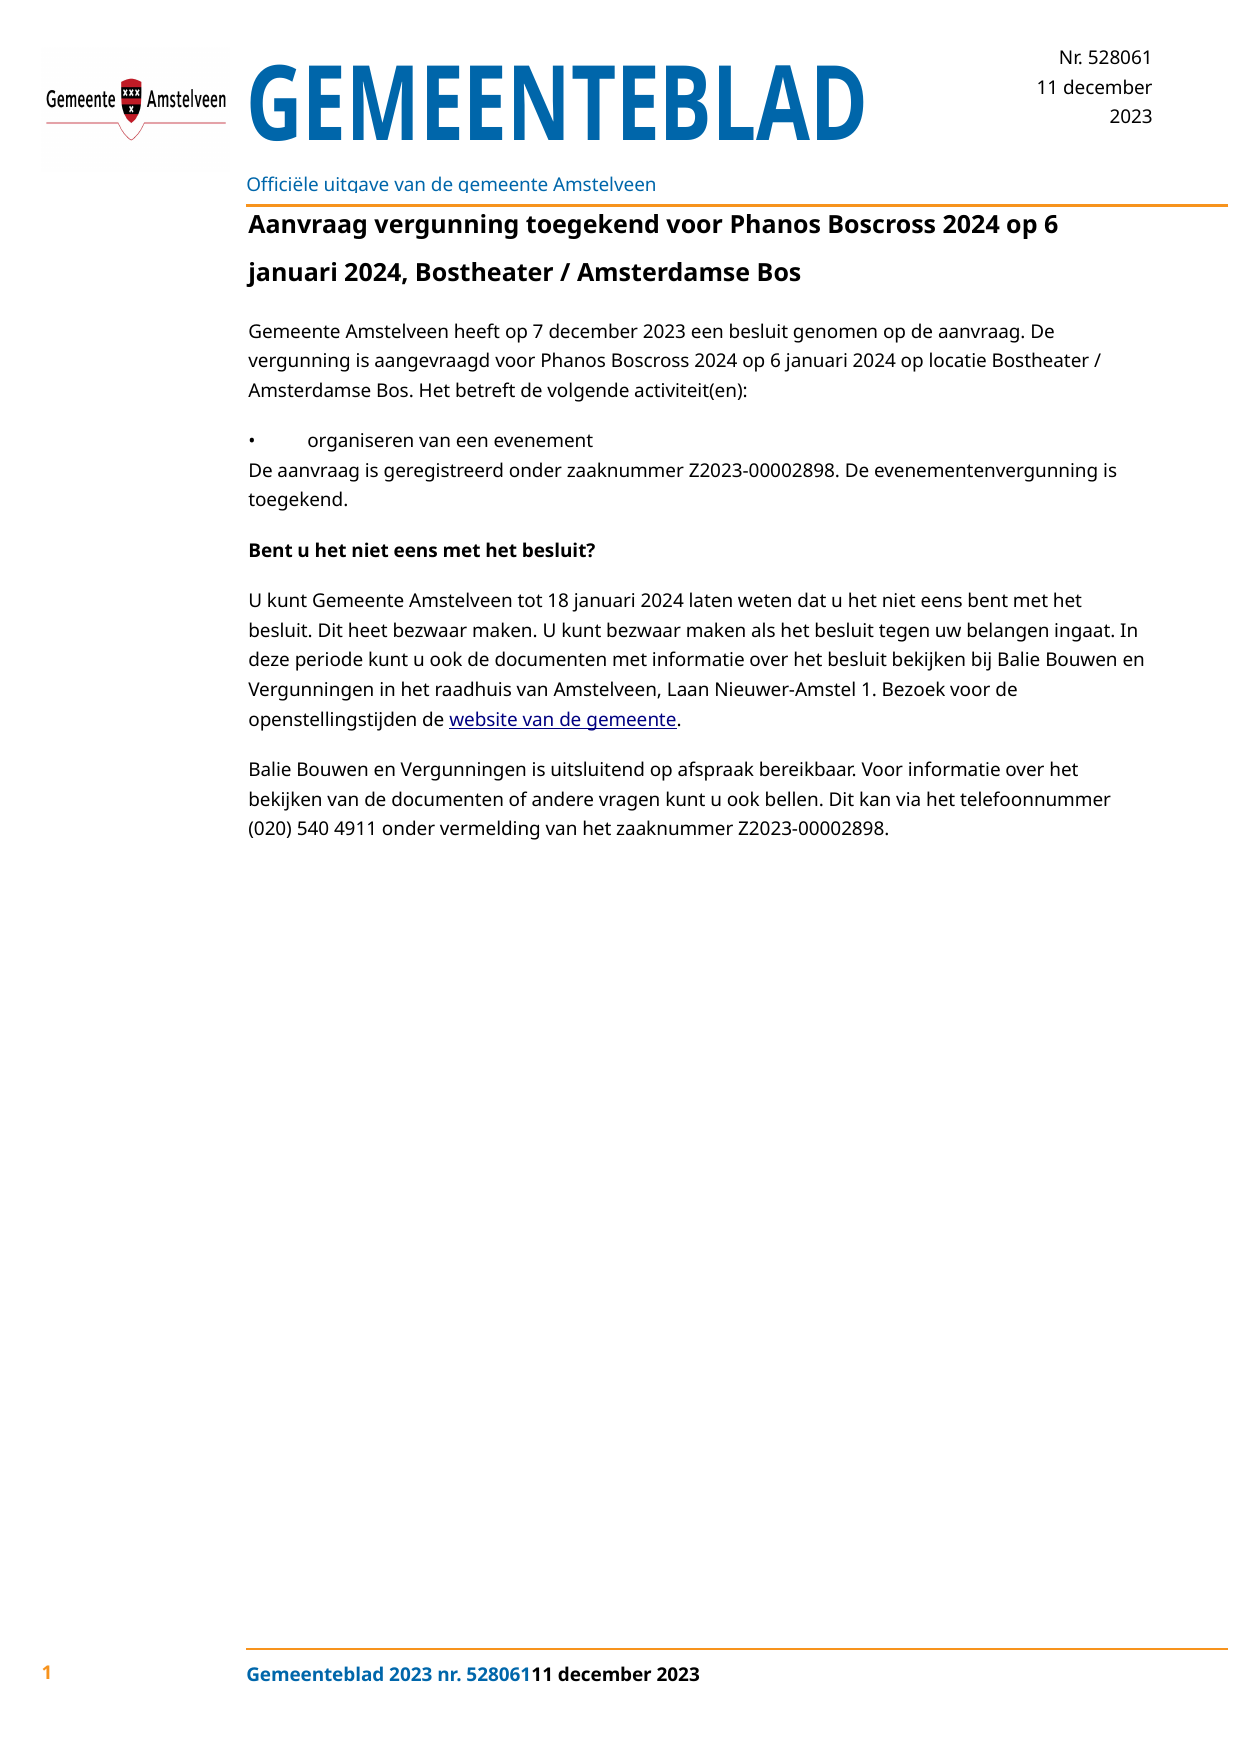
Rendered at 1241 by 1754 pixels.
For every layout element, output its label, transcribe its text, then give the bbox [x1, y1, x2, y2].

text U kunt Gemeente Amstelveen tot 18 januari 2024 laten weten dat u het niet eens bent met het besluit. Dit heet bezwaar maken. U kunt bezwaar maken als het besluit tegen uw belangen ingaat. In deze periode kunt u ook de documenten met informatie over het besluit bekijken bij Balie Bouwen en Vergunningen in het raadhuis van Amstelveen, Laan Nieuwer-Amstel 1. Bezoek voor de openstellingstijden de website van de gemeente. [248, 587, 1152, 732]
text De aanvraag is geregistreerd onder zaaknummer Z2023-00002898. De evenementenvergunning is toegekend. [248, 457, 1152, 512]
text Gemeente Amstelveen heeft op 7 december 2023 een besluit genomen op de aanvraag. De vergunning is aangevraagd voor Phanos Boscross 2024 op 6 januari 2024 op locatie Bostheater / Amsterdamse Bos. Het betreft de volgende activiteit(en): [248, 318, 1152, 403]
text Aanvraag vergunning toegekend voor Phanos Boscross 2024 op 6 januari 2024, Bostheater / Amsterdamse Bos [248, 207, 1152, 288]
picture [41, 47, 231, 172]
text Balie Bouwen en Vergunningen is uitsluitend op afspraak bereikbaar. Voor informatie over het bekijken van de documenten of andere vragen kunt u ook bellen. Dit kan via het telefoonnummer (020) 540 4911 onder vermelding van het zaaknummer Z2023-00002898. [248, 756, 1152, 841]
text Bent u het niet eens met het besluit? [248, 537, 1152, 563]
list organiseren van een evenement [248, 427, 1152, 453]
